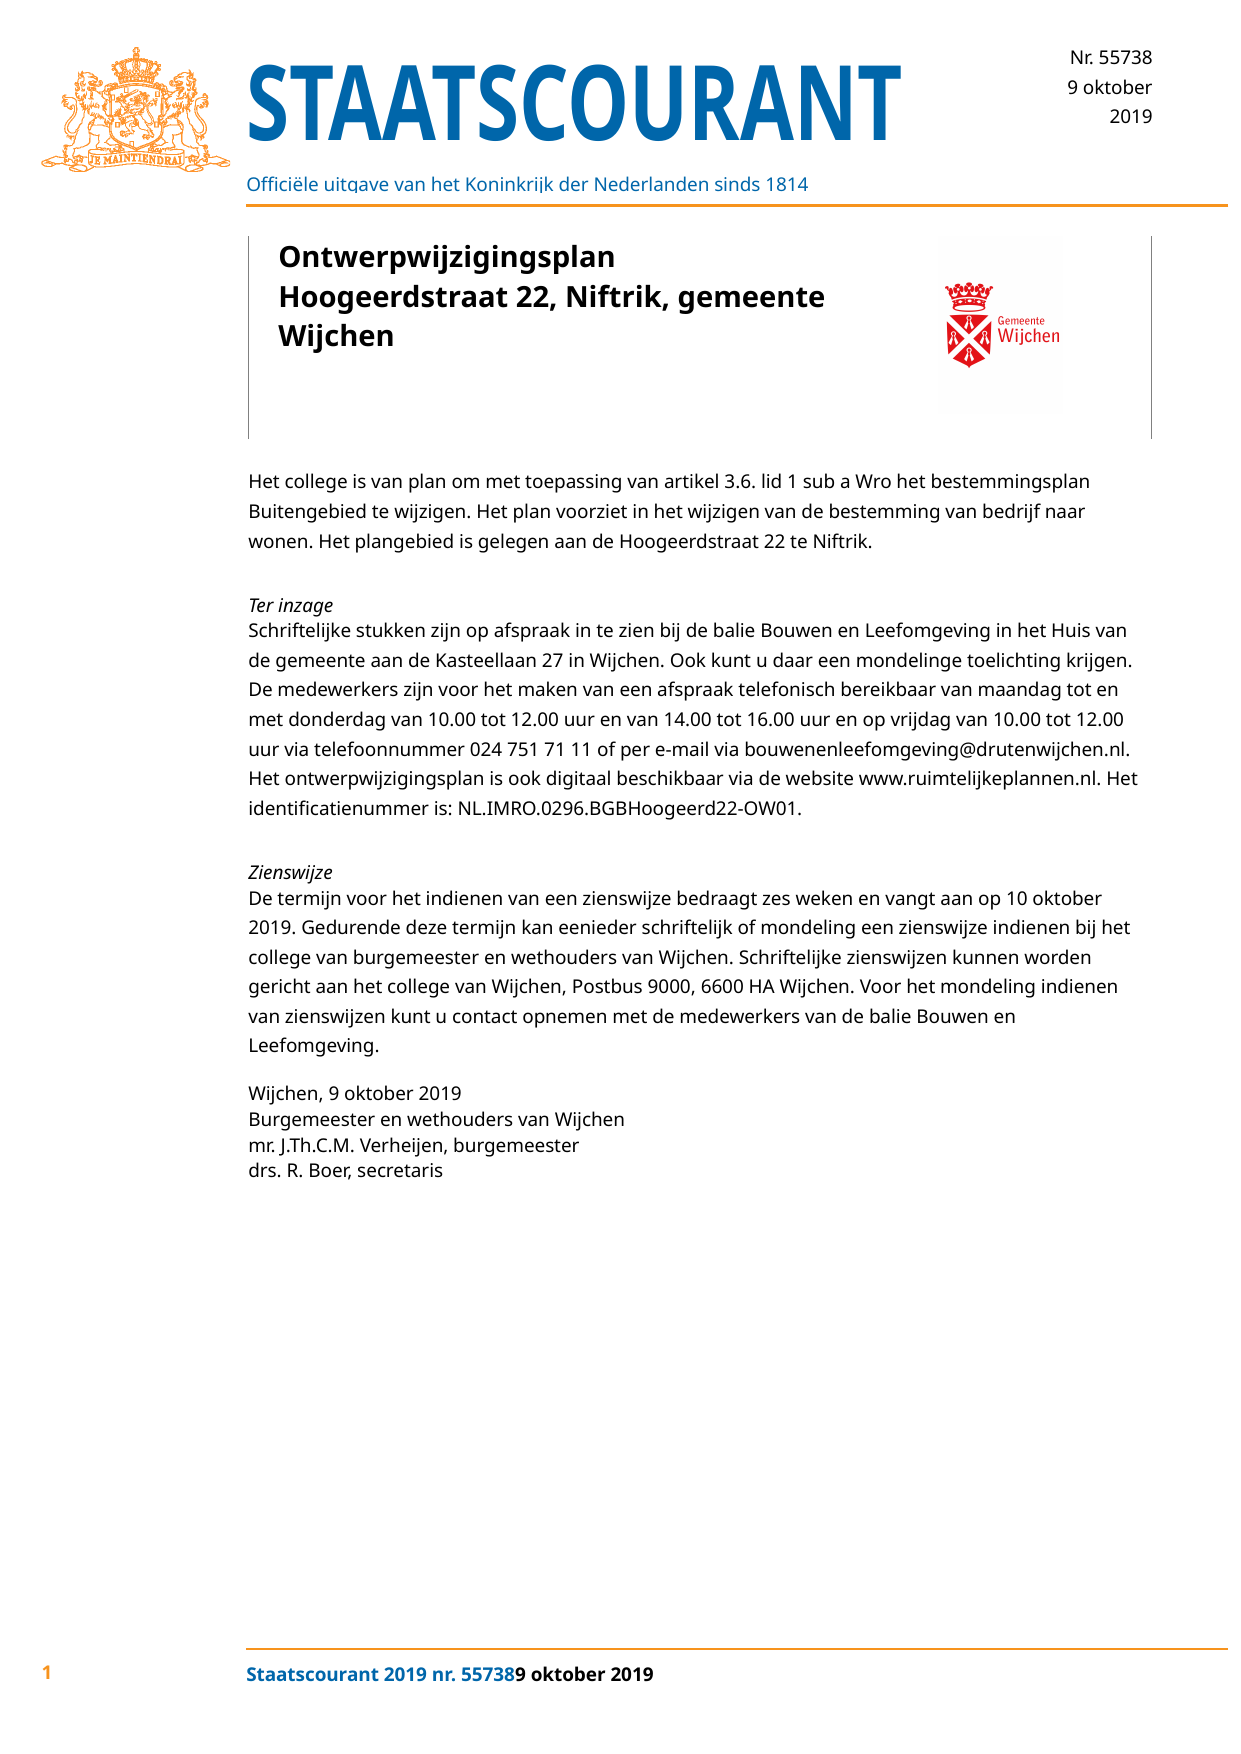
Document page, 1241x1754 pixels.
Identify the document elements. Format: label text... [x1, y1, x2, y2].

table_header [850, 414, 1151, 439]
picture [938, 236, 1064, 414]
text Schriftelijke stukken zijn op afspraak in te zien bij de balie Bouwen en Leefomgeving in het Huis van de gemeente aan de Kasteellaan 27 in Wijchen. Ook kunt u daar een mondelinge toelichting krijgen. De medewerkers zijn voor het maken van een afspraak telefonisch bereikbaar van maandag tot en met donderdag van 10.00 tot 12.00 uur en van 14.00 tot 16.00 uur en op vrijdag van 10.00 tot 12.00 uur via telefoonnummer 024 751 71 11 of per e-mail via bouwenenleefomgeving@drutenwijchen.nl. Het ontwerpwijzigingsplan is ook digitaal beschikbaar via de website www.ruimtelijkeplannen.nl. Het identificatienummer is: NL.IMRO.0296.BGBHoogeerd22-OW01. [248, 617, 1152, 821]
table_header Ontwerpwijzigingsplan Hoogeerdstraat 22, Niftrik, gemeente Wijchen [249, 236, 850, 439]
text Wijchen, 9 oktober 2019 [248, 1080, 1152, 1106]
picture [41, 47, 231, 172]
text De termijn voor het indienen van een zienswijze bedraagt zes weken en vangt aan op 10 oktober 2019. Gedurende deze termijn kan eenieder schriftelijk of mondeling een zienswijze indienen bij het college van burgemeester en wethouders van Wijchen. Schriftelijke zienswijzen kunnen worden gericht aan het college van Wijchen, Postbus 9000, 6600 HA Wijchen. Voor het mondeling indienen van zienswijzen kunt u contact opnemen met de medewerkers van de balie Bouwen en Leefomgeving. [248, 885, 1152, 1058]
table_header [850, 236, 938, 413]
text Het college is van plan om met toepassing van artikel 3.6. lid 1 sub a Wro het bestemmingsplan Buitengebied te wijzigen. Het plan voorziet in het wijzigen van de bestemming van bedrijf naar wonen. Het plangebied is gelegen aan de Hoogeerdstraat 22 te Niftrik. [248, 469, 1152, 553]
table_header [1064, 236, 1151, 413]
text Burgemeester en wethouders van Wijchen [248, 1106, 1152, 1132]
text Zienswijze [248, 859, 1152, 885]
text Ter inzage [248, 592, 1152, 617]
text drs. R. Boer, secretaris [248, 1158, 1152, 1183]
text mr. J.Th.C.M. Verheijen, burgemeester [248, 1132, 1152, 1158]
